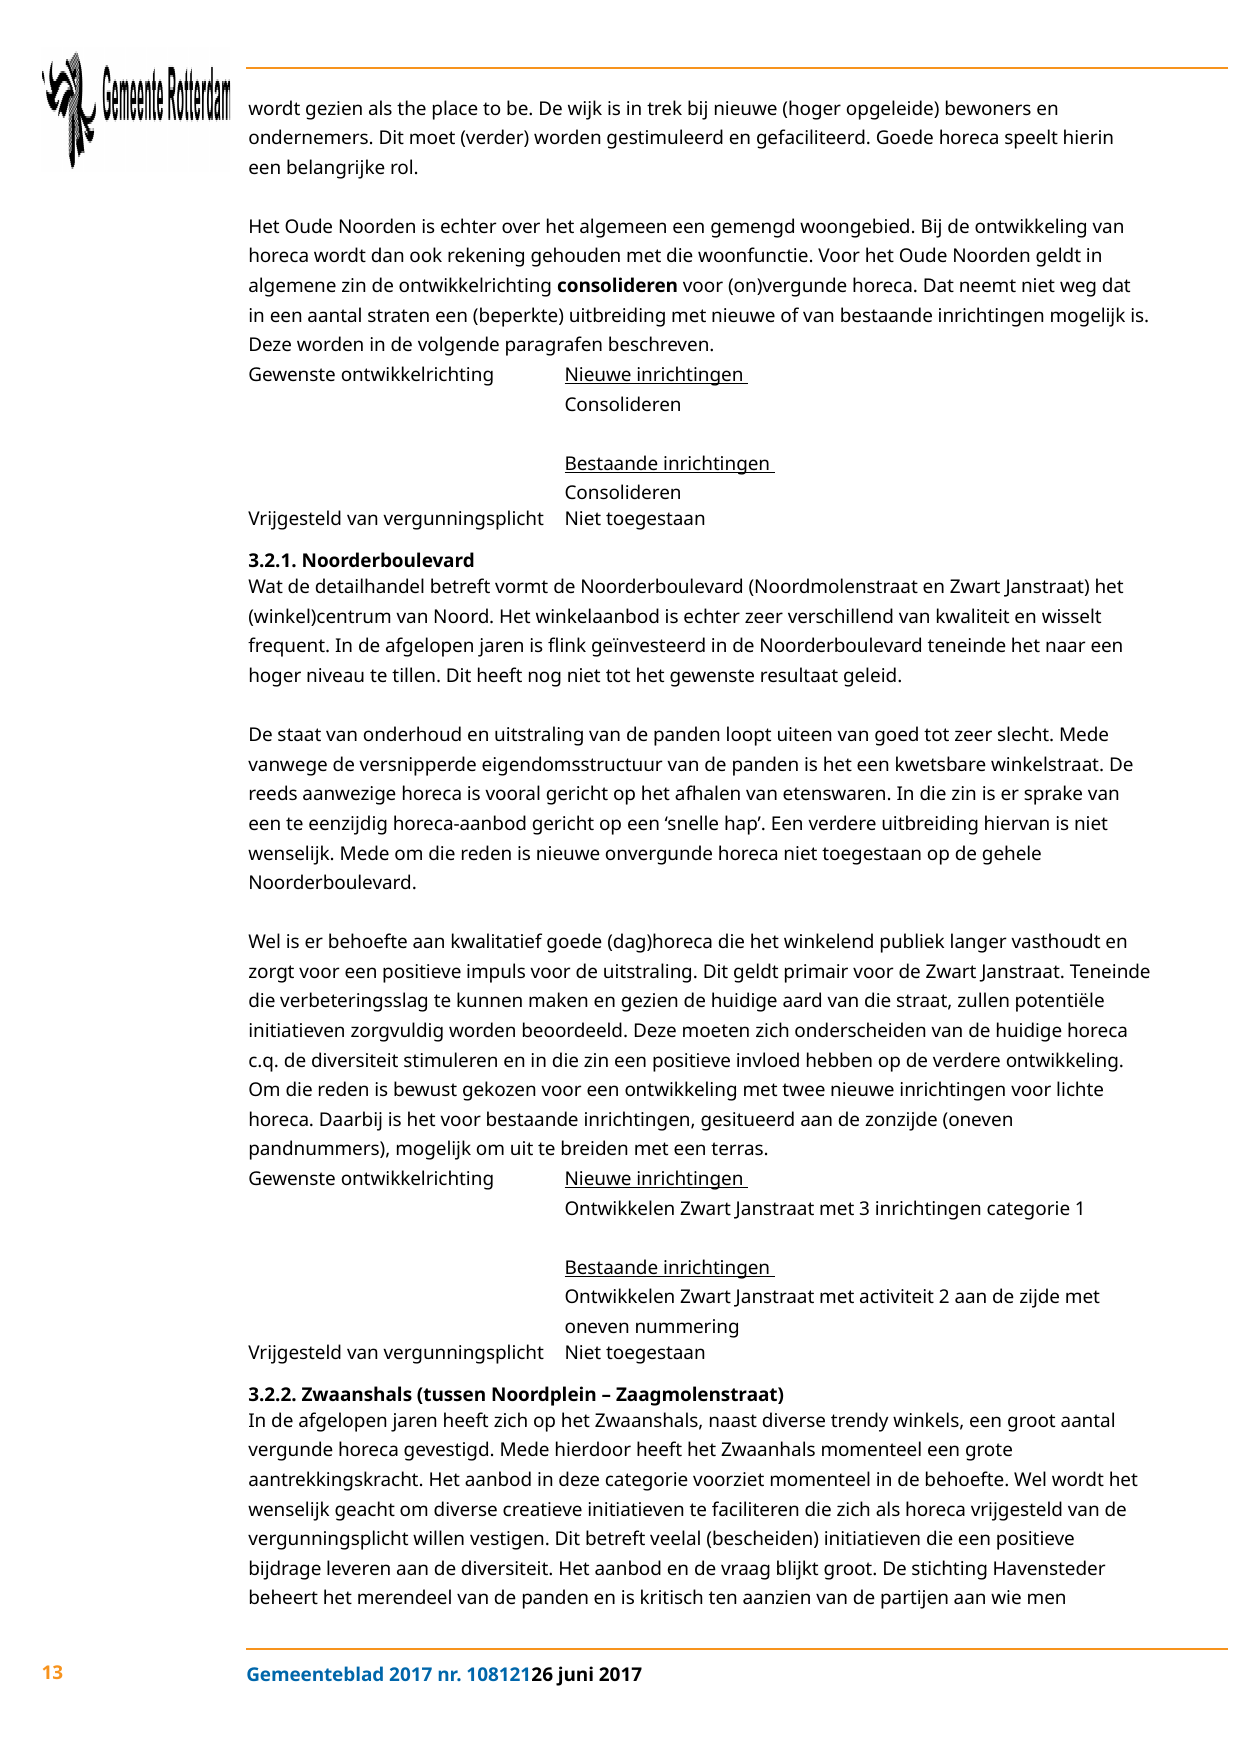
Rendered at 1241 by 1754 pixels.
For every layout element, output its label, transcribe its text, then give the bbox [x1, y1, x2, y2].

text Wel is er behoefte aan kwalitatief goede (dag)horeca die het winkelend publiek langer vasthoudt en zorgt voor een positieve impuls voor de uitstraling. Dit geldt primair voor de Zwart Janstraat. Teneinde die verbeteringsslag te kunnen maken en gezien de huidige aard van die straat, zullen potentiële initiatieven zorgvuldig worden beoordeeld. Deze moeten zich onderscheiden van de huidige horeca c.q. de diversiteit stimuleren en in die zin een positieve invloed hebben op de verdere ontwikkeling. Om die reden is bewust gekozen voor een ontwikkeling met twee nieuwe inrichtingen voor lichte horeca. Daarbij is het voor bestaande inrichtingen, gesitueerd aan de zonzijde (oneven pandnummers), mogelijk om uit te breiden met een terras. [248, 928, 1152, 1161]
text 3.2.2. Zwaanshals (tussen Noordplein – Zaagmolenstraat) [248, 1381, 1152, 1407]
table_header Gewenste ontwikkelrichting [248, 361, 564, 505]
table_cell Niet toegestaan [564, 505, 1152, 531]
text In de afgelopen jaren heeft zich op het Zwaanshals, naast diverse trendy winkels, een groot aantal vergunde horeca gevestigd. Mede hierdoor heeft het Zwaanhals momenteel een grote aantrekkingskracht. Het aanbod in deze categorie voorziet momenteel in de behoefte. Wel wordt het wenselijk geacht om diverse creatieve initiatieven te faciliteren die zich als horeca vrijgesteld van de vergunningsplicht willen vestigen. Dit betreft veelal (bescheiden) initiatieven die een positieve bijdrage leveren aan de diversiteit. Het aanbod en de vraag blijkt groot. De stichting Havensteder beheert het merendeel van de panden en is kritisch ten aanzien van de partijen aan wie men [248, 1407, 1152, 1610]
table_header Nieuwe inrichtingen Ontwikkelen Zwart Janstraat met 3 inrichtingen categorie 1 Bestaande inrichtingen Ontwikkelen Zwart Janstraat met activiteit 2 aan de zijde met oneven nummering [564, 1165, 1152, 1339]
table_cell Vrijgesteld van vergunningsplicht [248, 1339, 564, 1364]
picture [41, 47, 231, 172]
text Wat de detailhandel betreft vormt de Noorderboulevard (Noordmolenstraat en Zwart Janstraat) het (winkel)centrum van Noord. Het winkelaanbod is echter zeer verschillend van kwaliteit en wisselt frequent. In de afgelopen jaren is flink geïnvesteerd in de Noorderboulevard teneinde het naar een hoger niveau te tillen. Dit heeft nog niet tot het gewenste resultaat geleid. [248, 573, 1152, 688]
text Het Oude Noorden is echter over het algemeen een gemengd woongebied. Bij de ontwikkeling van horeca wordt dan ook rekening gehouden met die woonfunctie. Voor het Oude Noorden geldt in algemene zin de ontwikkelrichting consolideren voor (on)vergunde horeca. Dat neemt niet weg dat in een aantal straten een (beperkte) uitbreiding met nieuwe of van bestaande inrichtingen mogelijk is. Deze worden in de volgende paragrafen beschreven. [248, 213, 1152, 357]
text 3.2.1. Noorderboulevard [248, 548, 1152, 573]
table_cell Niet toegestaan [564, 1339, 1152, 1364]
text De staat van onderhoud en uitstraling van de panden loopt uiteen van goed tot zeer slecht. Mede vanwege de versnipperde eigendomsstructuur van de panden is het een kwetsbare winkelstraat. De reeds aanwezige horeca is vooral gericht op het afhalen van etenswaren. In die zin is er sprake van een te eenzijdig horeca-aanbod gericht op een ‘snelle hap’. Een verdere uitbreiding hiervan is niet wenselijk. Mede om die reden is nieuwe onvergunde horeca niet toegestaan op de gehele Noorderboulevard. [248, 721, 1152, 895]
table_cell Vrijgesteld van vergunningsplicht [248, 505, 564, 531]
table_header Gewenste ontwikkelrichting [248, 1165, 564, 1339]
text wordt gezien als the place to be. De wijk is in trek bij nieuwe (hoger opgeleide) bewoners en ondernemers. Dit moet (verder) worden gestimuleerd en gefaciliteerd. Goede horeca speelt hierin een belangrijke rol. [248, 95, 1152, 180]
table_header Nieuwe inrichtingen Consolideren Bestaande inrichtingen Consolideren [564, 361, 1152, 505]
